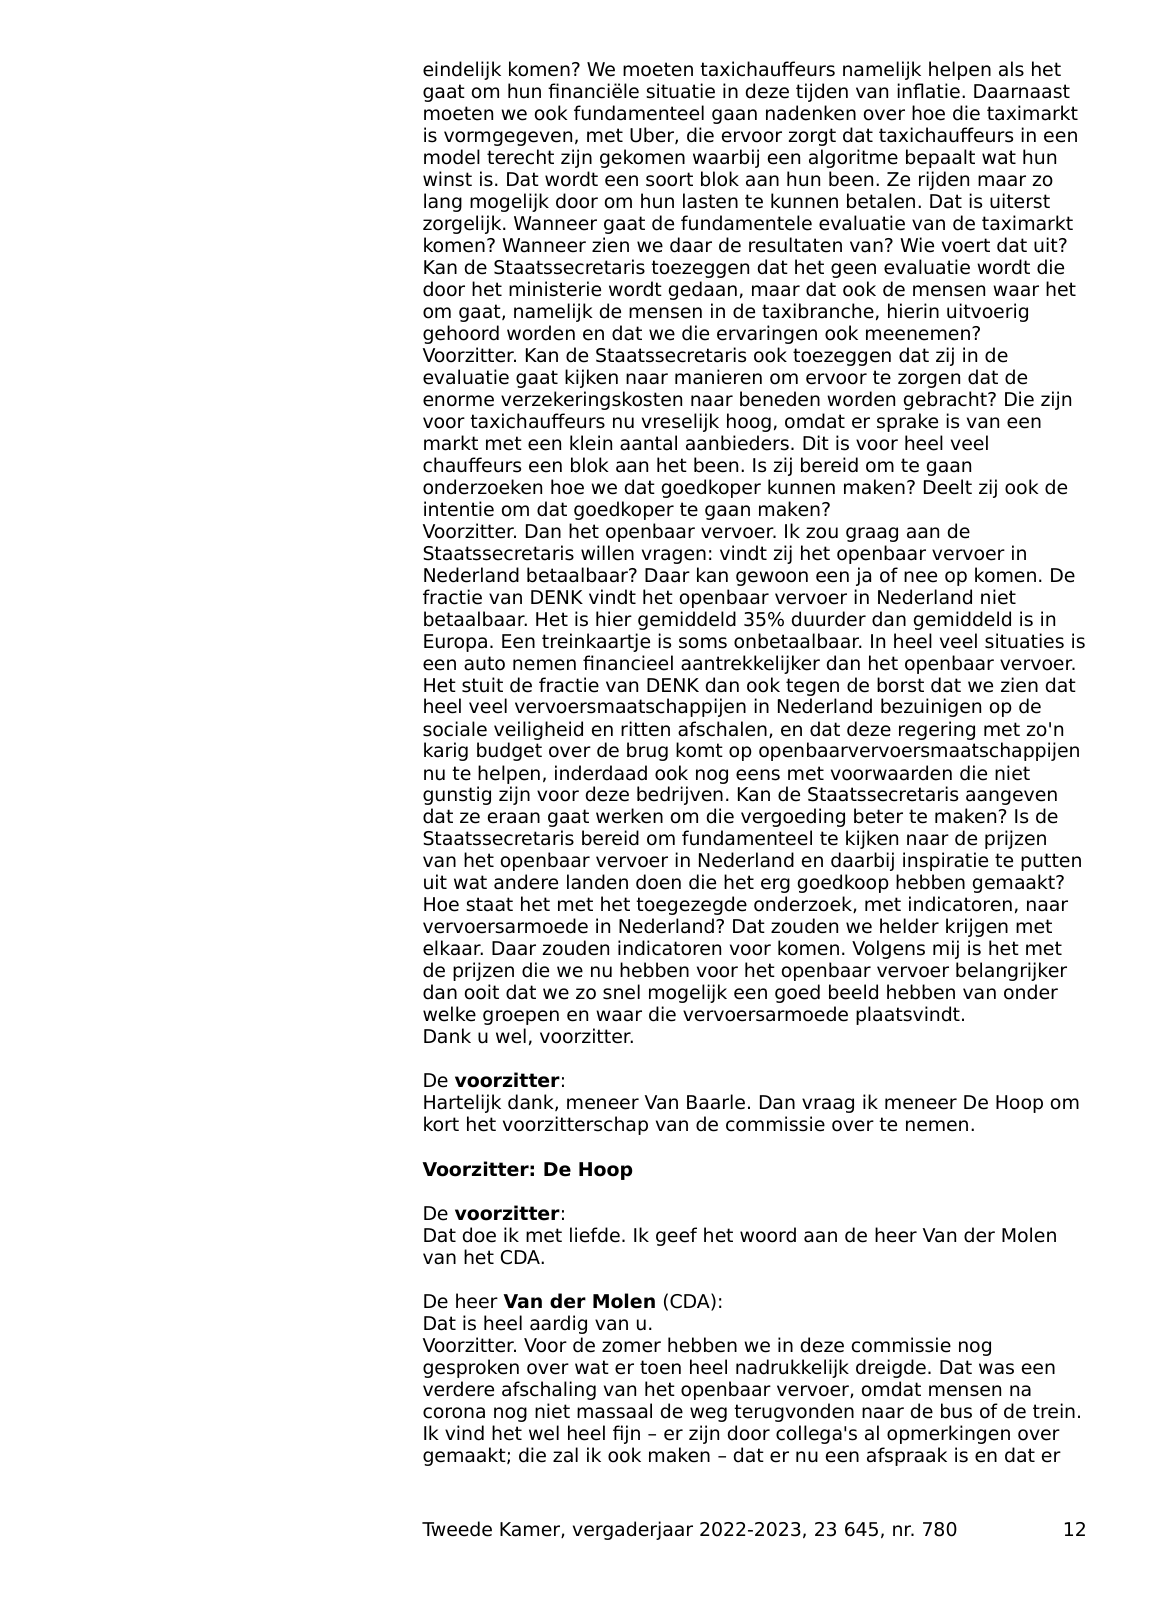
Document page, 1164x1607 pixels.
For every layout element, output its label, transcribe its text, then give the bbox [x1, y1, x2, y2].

text Voorzitter. Dan het openbaar vervoer. Ik zou graag aan de Staatssecretaris willen vragen: vindt zij het openbaar vervoer in Nederland betaalbaar? Daar kan gewoon een ja of nee op komen. De fractie van DENK vindt het openbaar vervoer in Nederland niet betaalbaar. Het is hier gemiddeld 35% duurder dan gemiddeld is in Europa. Een treinkaartje is soms onbetaalbaar. In heel veel situaties is een auto nemen financieel aantrekkelijker dan het openbaar vervoer. Het stuit de fractie van DENK dan ook tegen de borst dat we zien dat heel veel vervoersmaatschappijen in Nederland bezuinigen op de sociale veiligheid en ritten afschalen, en dat deze regering met zo'n karig budget over de brug komt op openbaarvervoersmaatschappijen nu te helpen, inderdaad ook nog eens met voorwaarden die niet gunstig zijn voor deze bedrijven. Kan de Staatssecretaris aangeven dat ze eraan gaat werken om die vergoeding beter te maken? Is de Staatssecretaris bereid om fundamenteel te kijken naar de prijzen van het openbaar vervoer in Nederland en daarbij inspiratie te putten uit wat andere landen doen die het erg goedkoop hebben gemaakt? Hoe staat het met het toegezegde onderzoek, met indicatoren, naar vervoersarmoede in Nederland? Dat zouden we helder krijgen met elkaar. Daar zouden indicatoren voor komen. Volgens mij is het met de prijzen die we nu hebben voor het openbaar vervoer belangrijker dan ooit dat we zo snel mogelijk een goed beeld hebben van onder welke groepen en waar die vervoersarmoede plaatsvindt. [422, 521, 1087, 1026]
text Dat doe ik met liefde. Ik geef het woord aan de heer Van der Molen van het CDA. [422, 1224, 1087, 1268]
text Voorzitter. Kan de Staatssecretaris ook toezeggen dat zij in de evaluatie gaat kijken naar manieren om ervoor te zorgen dat de enorme verzekeringskosten naar beneden worden gebracht? Die zijn voor taxichauffeurs nu vreselijk hoog, omdat er sprake is van een markt met een klein aantal aanbieders. Dit is voor heel veel chauffeurs een blok aan het been. Is zij bereid om te gaan onderzoeken hoe we dat goedkoper kunnen maken? Deelt zij ook de intentie om dat goedkoper te gaan maken? [422, 345, 1087, 521]
subtitle Voorzitter: De Hoop [422, 1158, 1087, 1180]
text De voorzitter: [422, 1070, 1087, 1092]
text Hartelijk dank, meneer Van Baarle. Dan vraag ik meneer De Hoop om kort het voorzitterschap van de commissie over te nemen. [422, 1092, 1087, 1136]
text Voorzitter. Voor de zomer hebben we in deze commissie nog gesproken over wat er toen heel nadrukkelijk dreigde. Dat was een verdere afschaling van het openbaar vervoer, omdat mensen na corona nog niet massaal de weg terugvonden naar de bus of de trein. Ik vind het wel heel fijn – er zijn door collega's al opmerkingen over gemaakt; die zal ik ook maken – dat er nu een afspraak is en dat er [422, 1335, 1087, 1467]
text eindelijk komen? We moeten taxichauffeurs namelijk helpen als het gaat om hun financiële situatie in deze tijden van inflatie. Daarnaast moeten we ook fundamenteel gaan nadenken over hoe die taximarkt is vormgegeven, met Uber, die ervoor zorgt dat taxichauffeurs in een model terecht zijn gekomen waarbij een algoritme bepaalt wat hun winst is. Dat wordt een soort blok aan hun been. Ze rijden maar zo lang mogelijk door om hun lasten te kunnen betalen. Dat is uiterst zorgelijk. Wanneer gaat de fundamentele evaluatie van de taximarkt komen? Wanneer zien we daar de resultaten van? Wie voert dat uit? Kan de Staatssecretaris toezeggen dat het geen evaluatie wordt die door het ministerie wordt gedaan, maar dat ook de mensen waar het om gaat, namelijk de mensen in de taxibranche, hierin uitvoerig gehoord worden en dat we die ervaringen ook meenemen? [422, 59, 1087, 345]
text De heer Van der Molen (CDA): [422, 1291, 1087, 1313]
text Dank u wel, voorzitter. [422, 1026, 1087, 1048]
text Dat is heel aardig van u. [422, 1313, 1087, 1335]
text De voorzitter: [422, 1203, 1087, 1224]
